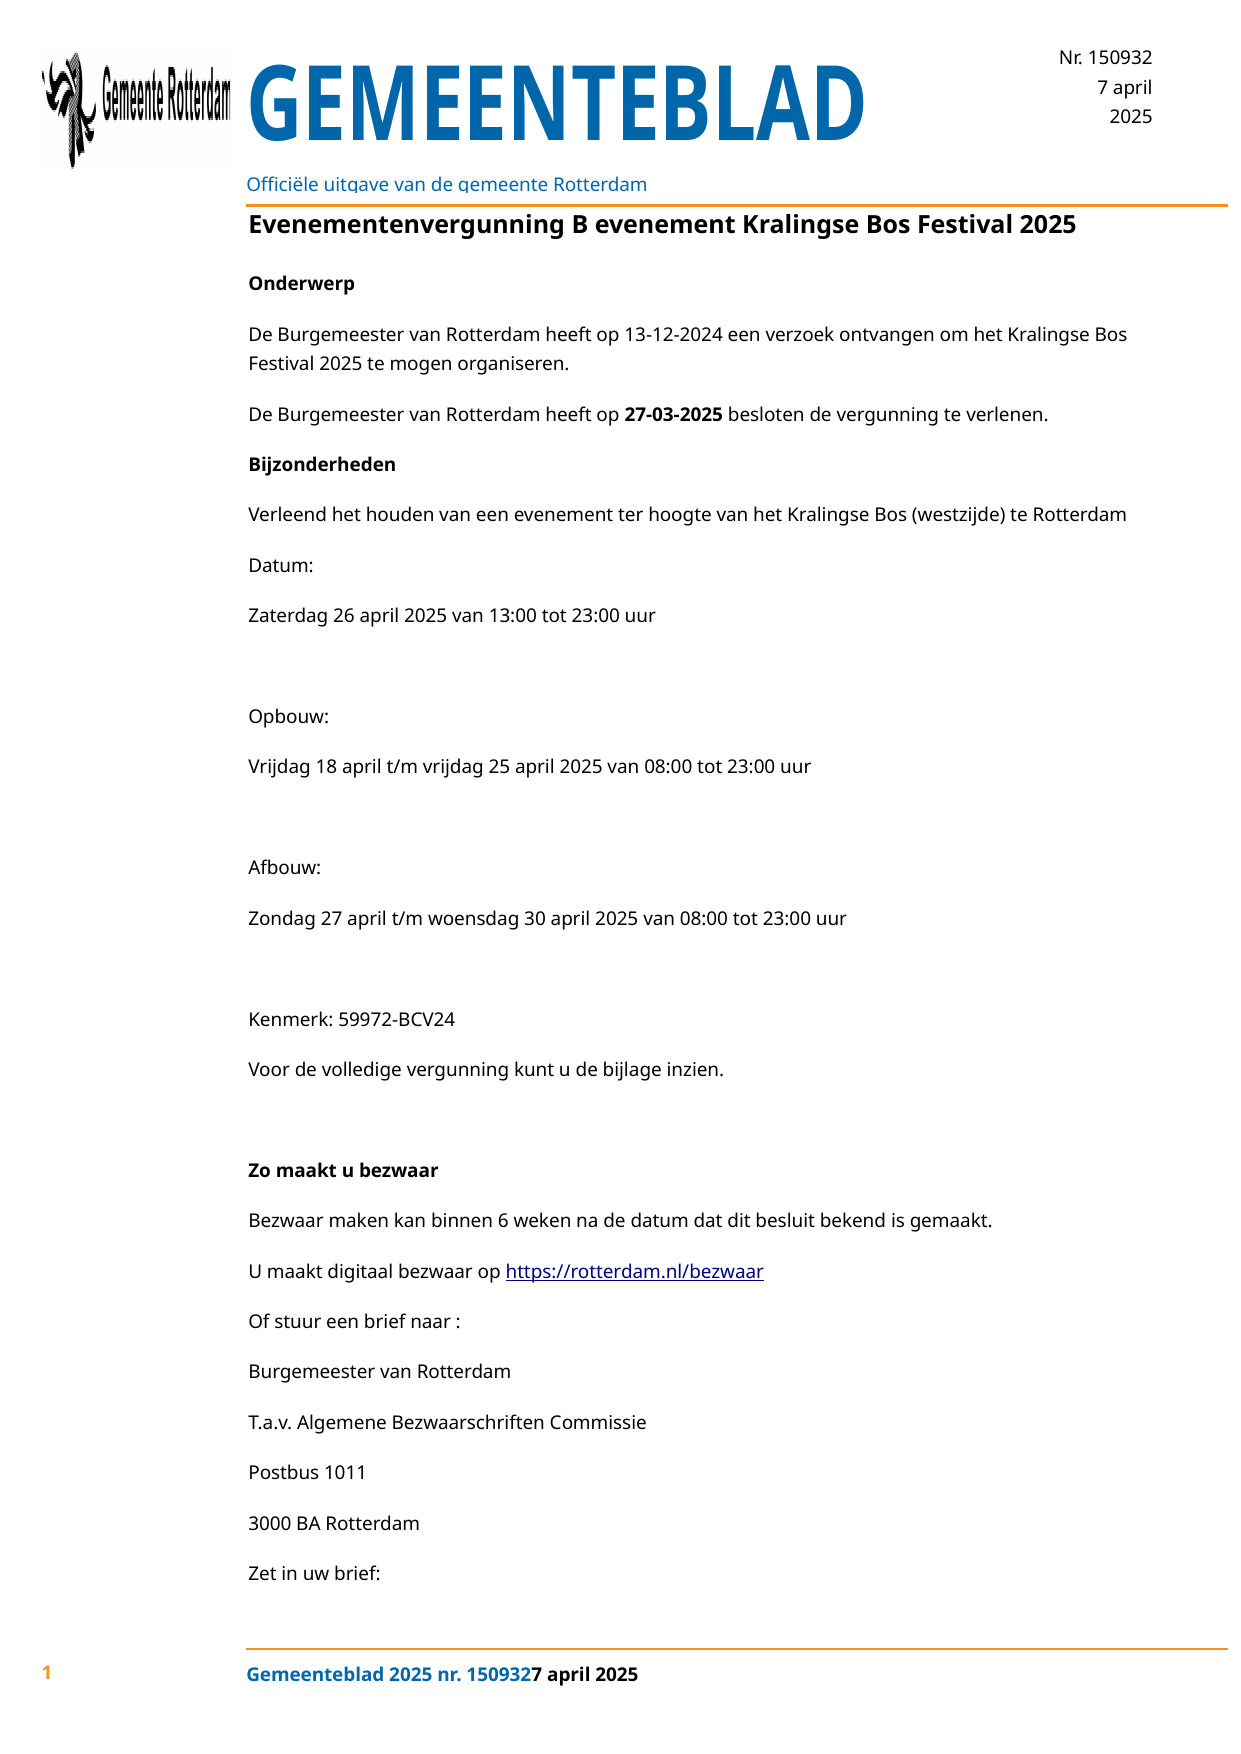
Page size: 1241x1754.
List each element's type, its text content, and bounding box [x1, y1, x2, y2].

text T.a.v. Algemene Bezwaarschriften Commissie [248, 1409, 1152, 1435]
text Onderwerp [248, 270, 1152, 296]
text Verleend het houden van een evenement ter hoogte van het Kralingse Bos (westzijde) te Rotterdam [248, 502, 1152, 527]
text Burgemeester van Rotterdam [248, 1359, 1152, 1384]
text Of stuur een brief naar : [248, 1308, 1152, 1334]
text Zondag 27 april t/m woensdag 30 april 2025 van 08:00 tot 23:00 uur [248, 905, 1152, 931]
text Datum: [248, 552, 1152, 578]
text 3000 BA Rotterdam [248, 1510, 1152, 1536]
text Bijzonderheden [248, 451, 1152, 477]
text Zet in uw brief: [248, 1560, 1152, 1586]
text Vrijdag 18 april t/m vrijdag 25 april 2025 van 08:00 tot 23:00 uur [248, 754, 1152, 779]
text Bezwaar maken kan binnen 6 weken na de datum dat dit besluit bekend is gemaakt. [248, 1207, 1152, 1233]
text Zaterdag 26 april 2025 van 13:00 tot 23:00 uur [248, 602, 1152, 628]
text Opbouw: [248, 703, 1152, 729]
text Postbus 1011 [248, 1459, 1152, 1485]
text Afbouw: [248, 854, 1152, 880]
text De Burgemeester van Rotterdam heeft op 27-03-2025 besloten de vergunning te verlenen. [248, 401, 1152, 426]
text Zo maakt u bezwaar [248, 1157, 1152, 1183]
text Voor de volledige vergunning kunt u de bijlage inzien. [248, 1056, 1152, 1082]
picture [41, 47, 231, 172]
text U maakt digitaal bezwaar op https://rotterdam.nl/bezwaar [248, 1258, 1152, 1283]
text Evenementenvergunning B evenement Kralingse Bos Festival 2025 [248, 207, 1152, 241]
text Kenmerk: 59972-BCV24 [248, 1006, 1152, 1031]
text De Burgemeester van Rotterdam heeft op 13-12-2024 een verzoek ontvangen om het Kralingse Bos Festival 2025 te mogen organiseren. [248, 321, 1152, 376]
